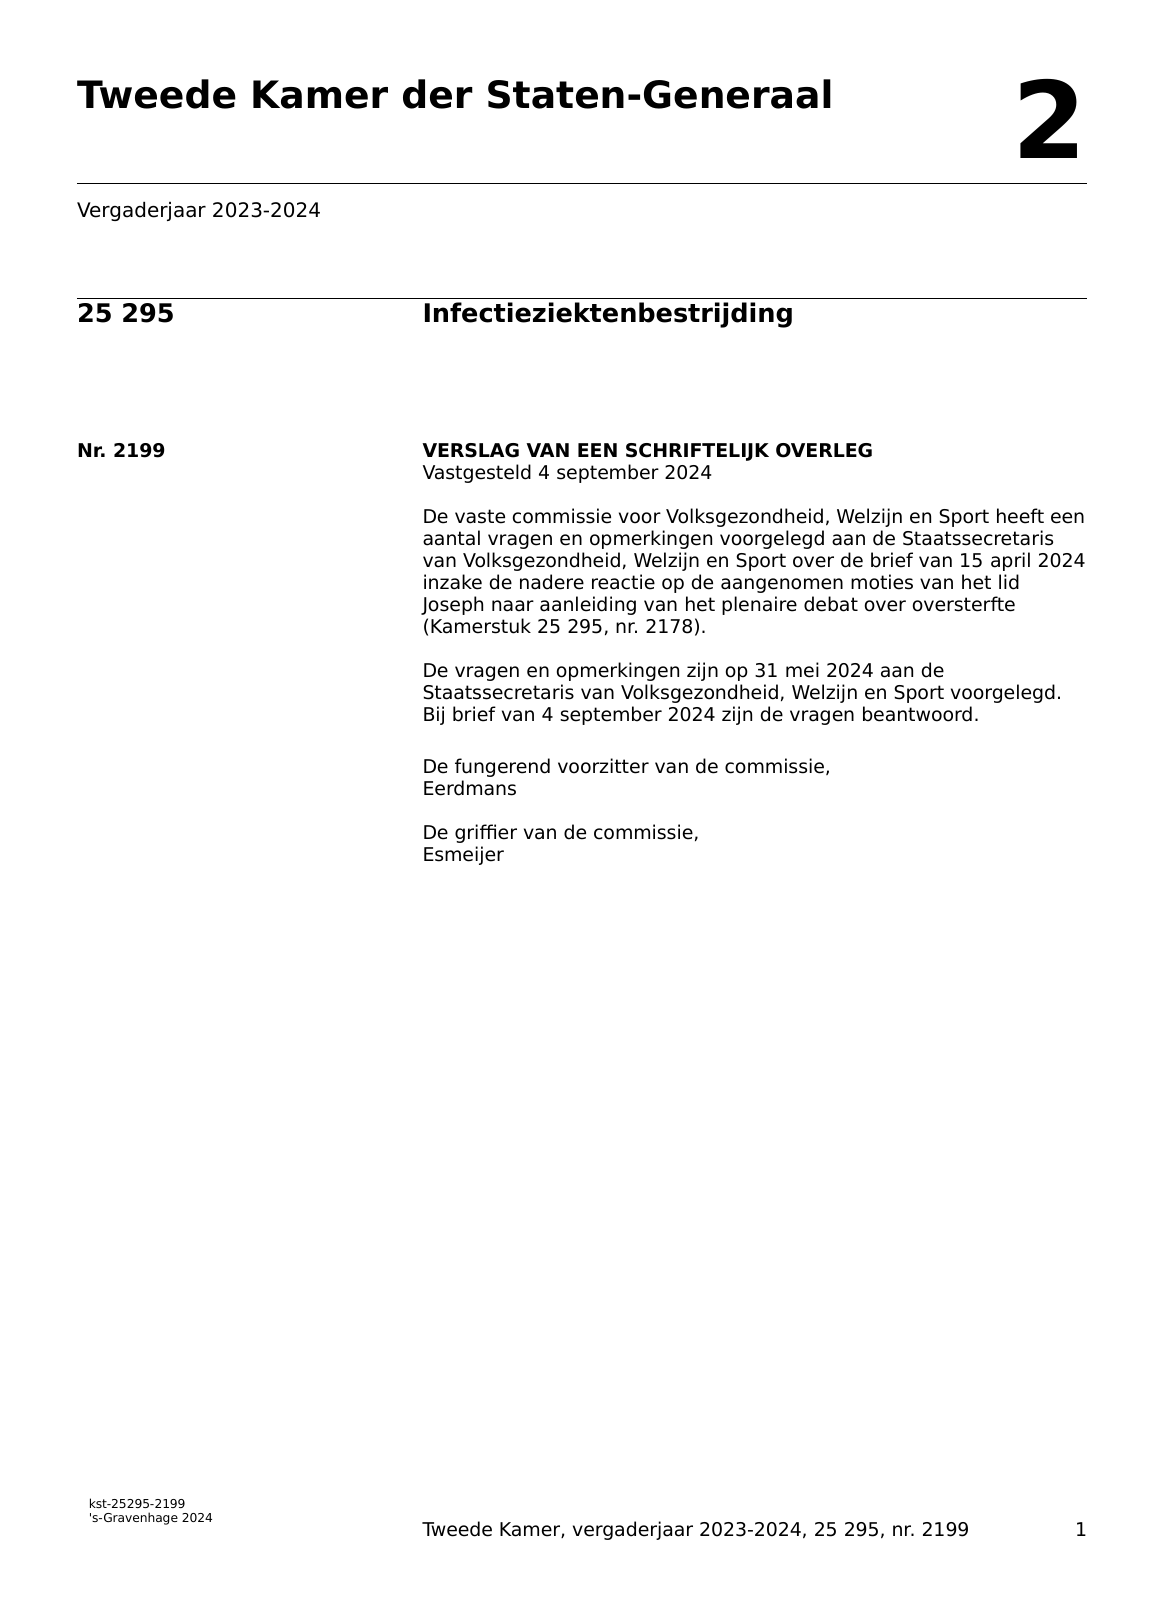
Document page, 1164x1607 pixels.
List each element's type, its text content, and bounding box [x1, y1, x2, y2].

text De vaste commissie voor Volksgezondheid, Welzijn en Sport heeft een aantal vragen en opmerkingen voorgelegd aan de Staatssecretaris van Volksgezondheid, Welzijn en Sport over de brief van 15 april 2024 inzake de nadere reactie op de aangenomen moties van het lid Joseph naar aanleiding van het plenaire debat over oversterfte (Kamerstuk 25 295, nr. 2178). [422, 506, 1087, 638]
text 's-Gravenhage 2024 [88, 1511, 323, 1525]
table_header Tweede Kamer der Staten-Generaal [77, 59, 886, 183]
table_cell Vergaderjaar 2023-2024 [77, 184, 1087, 298]
text kst-25295-2199 [88, 1497, 323, 1511]
text De fungerend voorzitter van de commissie, Eerdmans [422, 756, 1087, 800]
text Vastgesteld 4 september 2024 [422, 462, 1087, 484]
subtitle Nr. 2199 VERSLAG VAN EEN SCHRIFTELIJK OVERLEG [77, 440, 1087, 462]
subtitle 25 295 Infectieziektenbestrijding [77, 299, 1087, 329]
text De griffier van de commissie, Esmeijer [422, 822, 1087, 866]
text De vragen en opmerkingen zijn op 31 mei 2024 aan de Staatssecretaris van Volksgezondheid, Welzijn en Sport voorgelegd. Bij brief van 4 september 2024 zijn de vragen beantwoord. [422, 660, 1087, 726]
table_header 2 [886, 59, 1087, 183]
